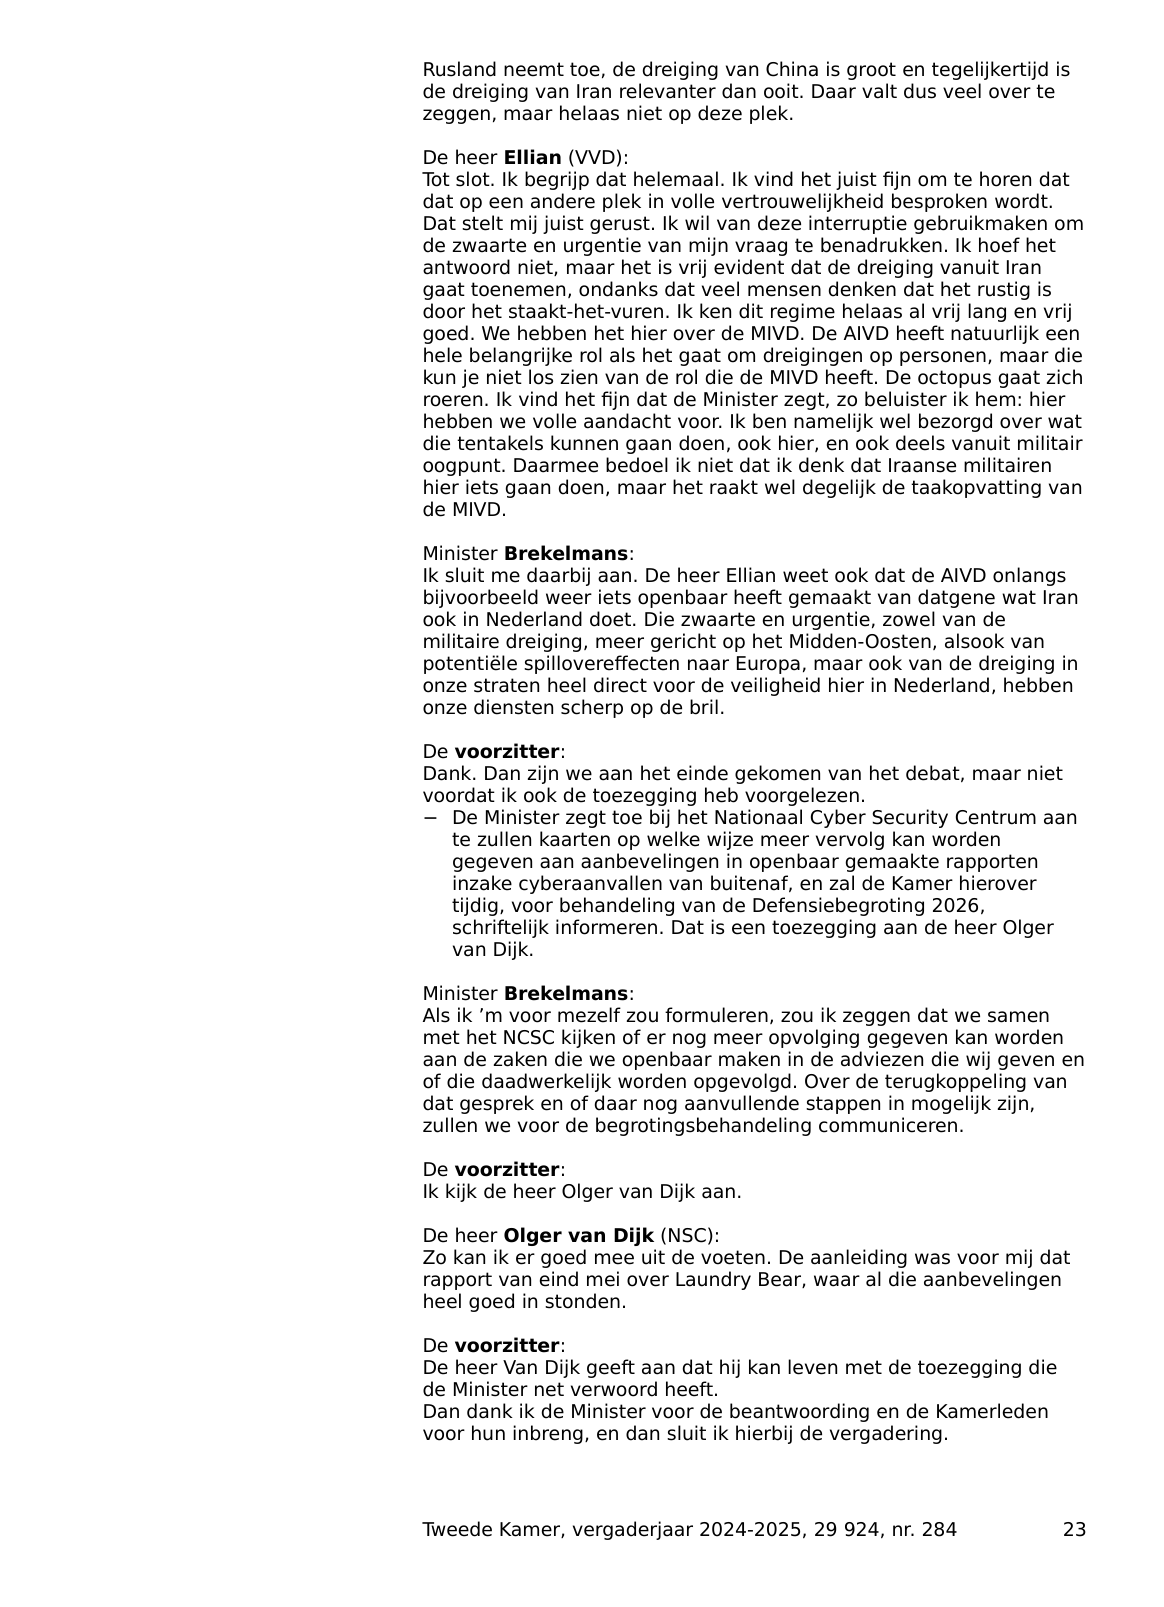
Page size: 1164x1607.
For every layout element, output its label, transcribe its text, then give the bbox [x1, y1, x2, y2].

text De voorzitter: [422, 741, 1087, 763]
text Minister Brekelmans: [422, 543, 1087, 565]
text Dank. Dan zijn we aan het einde gekomen van het debat, maar niet voordat ik ook de toezegging heb voorgelezen. [422, 763, 1087, 807]
text Dan dank ik de Minister voor de beantwoording en de Kamerleden voor hun inbreng, en dan sluit ik hierbij de vergadering. [422, 1401, 1087, 1445]
text Minister Brekelmans: [422, 983, 1087, 1005]
text Zo kan ik er goed mee uit de voeten. De aanleiding was voor mij dat rapport van eind mei over Laundry Bear, waar al die aanbevelingen heel goed in stonden. [422, 1247, 1087, 1313]
text De heer Olger van Dijk (NSC): [422, 1225, 1087, 1247]
text De heer Van Dijk geeft aan dat hij kan leven met de toezegging die de Minister net verwoord heeft. [422, 1357, 1087, 1401]
text De voorzitter: [422, 1159, 1087, 1181]
text De heer Ellian (VVD): [422, 147, 1087, 169]
text Rusland neemt toe, de dreiging van China is groot en tegelijkertijd is de dreiging van Iran relevanter dan ooit. Daar valt dus veel over te zeggen, maar helaas niet op deze plek. [422, 59, 1087, 125]
text Tot slot. Ik begrijp dat helemaal. Ik vind het juist fijn om te horen dat dat op een andere plek in volle vertrouwelijkheid besproken wordt. Dat stelt mij juist gerust. Ik wil van deze interruptie gebruikmaken om de zwaarte en urgentie van mijn vraag te benadrukken. Ik hoef het antwoord niet, maar het is vrij evident dat de dreiging vanuit Iran gaat toenemen, ondanks dat veel mensen denken dat het rustig is door het staakt-het-vuren. Ik ken dit regime helaas al vrij lang en vrij goed. We hebben het hier over de MIVD. De AIVD heeft natuurlijk een hele belangrijke rol als het gaat om dreigingen op personen, maar die kun je niet los zien van de rol die de MIVD heeft. De octopus gaat zich roeren. Ik vind het fijn dat de Minister zegt, zo beluister ik hem: hier hebben we volle aandacht voor. Ik ben namelijk wel bezorgd over wat die tentakels kunnen gaan doen, ook hier, en ook deels vanuit militair oogpunt. Daarmee bedoel ik niet dat ik denk dat Iraanse militairen hier iets gaan doen, maar het raakt wel degelijk de taakopvatting van de MIVD. [422, 169, 1087, 521]
text De voorzitter: [422, 1335, 1087, 1357]
text Ik sluit me daarbij aan. De heer Ellian weet ook dat de AIVD onlangs bijvoorbeeld weer iets openbaar heeft gemaakt van datgene wat Iran ook in Nederland doet. Die zwaarte en urgentie, zowel van de militaire dreiging, meer gericht op het Midden-Oosten, alsook van potentiële spillovereffecten naar Europa, maar ook van de dreiging in onze straten heel direct voor de veiligheid hier in Nederland, hebben onze diensten scherp op de bril. [422, 565, 1087, 719]
text − De Minister zegt toe bij het Nationaal Cyber Security Centrum aan te zullen kaarten op welke wijze meer vervolg kan worden gegeven aan aanbevelingen in openbaar gemaakte rapporten inzake cyberaanvallen van buitenaf, en zal de Kamer hierover tijdig, voor behandeling van de Defensiebegroting 2026, schriftelijk informeren. Dat is een toezegging aan de heer Olger van Dijk. [422, 807, 1087, 961]
text Als ik ’m voor mezelf zou formuleren, zou ik zeggen dat we samen met het NCSC kijken of er nog meer opvolging gegeven kan worden aan de zaken die we openbaar maken in de adviezen die wij geven en of die daadwerkelijk worden opgevolgd. Over de terugkoppeling van dat gesprek en of daar nog aanvullende stappen in mogelijk zijn, zullen we voor de begrotingsbehandeling communiceren. [422, 1005, 1087, 1137]
text Ik kijk de heer Olger van Dijk aan. [422, 1181, 1087, 1203]
